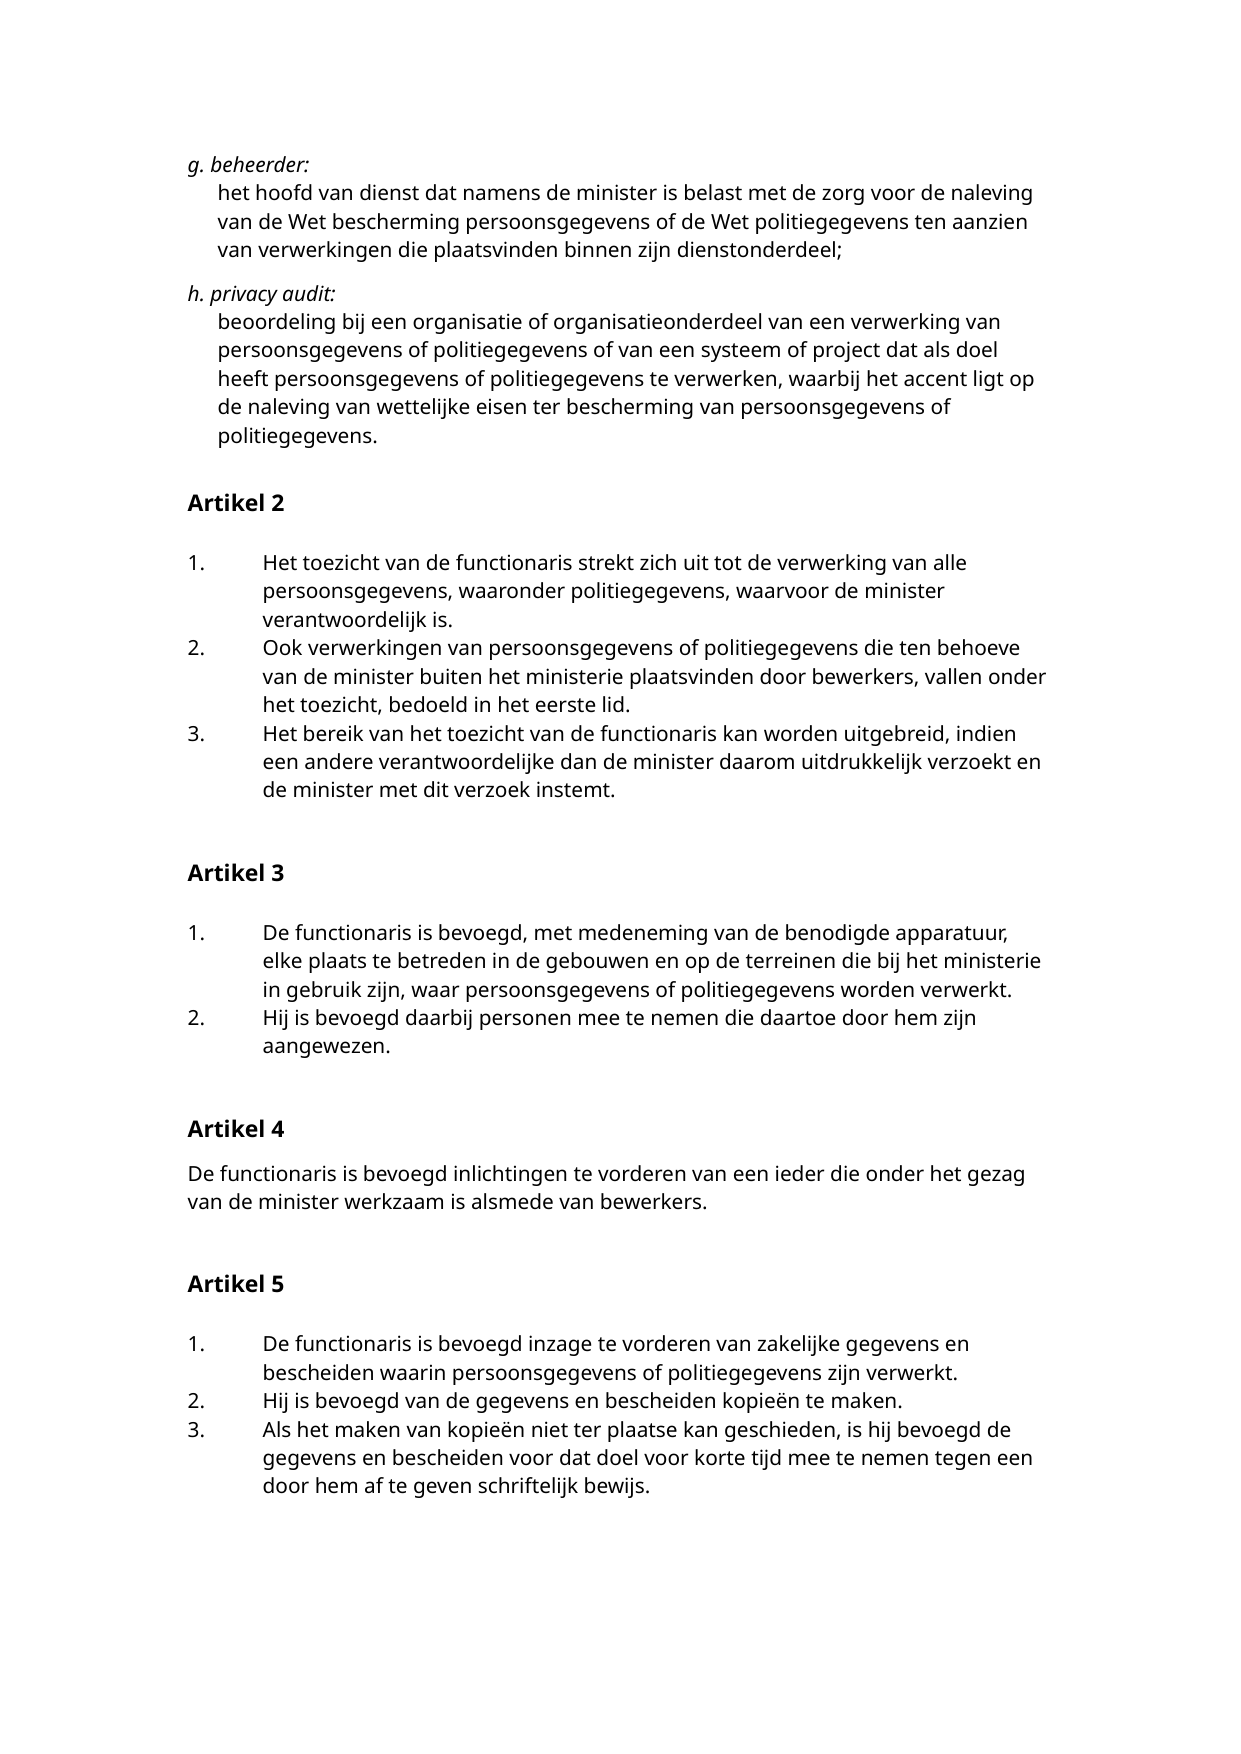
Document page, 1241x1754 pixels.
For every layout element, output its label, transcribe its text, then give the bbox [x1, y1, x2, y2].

text het hoofd van dienst dat namens de minister is belast met de zorg voor de naleving van de Wet bescherming persoonsgegevens of de Wet politiegegevens ten aanzien van verwerkingen die plaatsvinden binnen zijn dienstonderdeel; [217, 178, 1053, 264]
text De functionaris is bevoegd inlichtingen te vorderen van een ieder die onder het gezag van de minister werkzaam is alsmede van bewerkers. [187, 1159, 1053, 1216]
list Als het maken van kopieën niet ter plaatse kan geschieden, is hij bevoegd de gegevens en bescheiden voor dat doel voor korte tijd mee te nemen tegen een door hem af te geven schriftelijk bewijs. [187, 1415, 1053, 1500]
text beoordeling bij een organisatie of organisatieonderdeel van een verwerking van persoonsgegevens of politiegegevens of van een systeem of project dat als doel heeft persoonsgegevens of politiegegevens te verwerken, waarbij het accent ligt op de naleving van wettelijke eisen ter bescherming van persoonsgegevens of politiegegevens. [217, 307, 1053, 449]
text h. privacy audit: [187, 279, 1053, 307]
list Hij is bevoegd van de gegevens en bescheiden kopieën te maken. [187, 1386, 1053, 1415]
list Hij is bevoegd daarbij personen mee te nemen die daartoe door hem zijn aangewezen. [187, 1003, 1053, 1060]
list Ook verwerkingen van persoonsgegevens of politiegegevens die ten behoeve van de minister buiten het ministerie plaatsvinden door bewerkers, vallen onder het toezicht, bedoeld in het eerste lid. [187, 633, 1053, 719]
list Het bereik van het toezicht van de functionaris kan worden uitgebreid, indien een andere verantwoordelijke dan de minister daarom uitdrukkelijk verzoekt en de minister met dit verzoek instemt. [187, 719, 1053, 804]
subtitle Artikel 2 [187, 487, 1053, 518]
list De functionaris is bevoegd, met medeneming van de benodigde apparatuur, elke plaats te betreden in de gebouwen en op de terreinen die bij het ministerie in gebruik zijn, waar persoonsgegevens of politiegegevens worden verwerkt. [187, 918, 1053, 1003]
subtitle Artikel 5 [187, 1268, 1053, 1299]
subtitle Artikel 3 [187, 857, 1053, 888]
subtitle Artikel 4 [187, 1112, 1053, 1144]
list De functionaris is bevoegd inzage te vorderen van zakelijke gegevens en bescheiden waarin persoonsgegevens of politiegegevens zijn verwerkt. [187, 1329, 1053, 1386]
list Het toezicht van de functionaris strekt zich uit tot de verwerking van alle persoonsgegevens, waaronder politiegegevens, waarvoor de minister verantwoordelijk is. [187, 548, 1053, 633]
text g. beheerder: [187, 150, 1053, 178]
